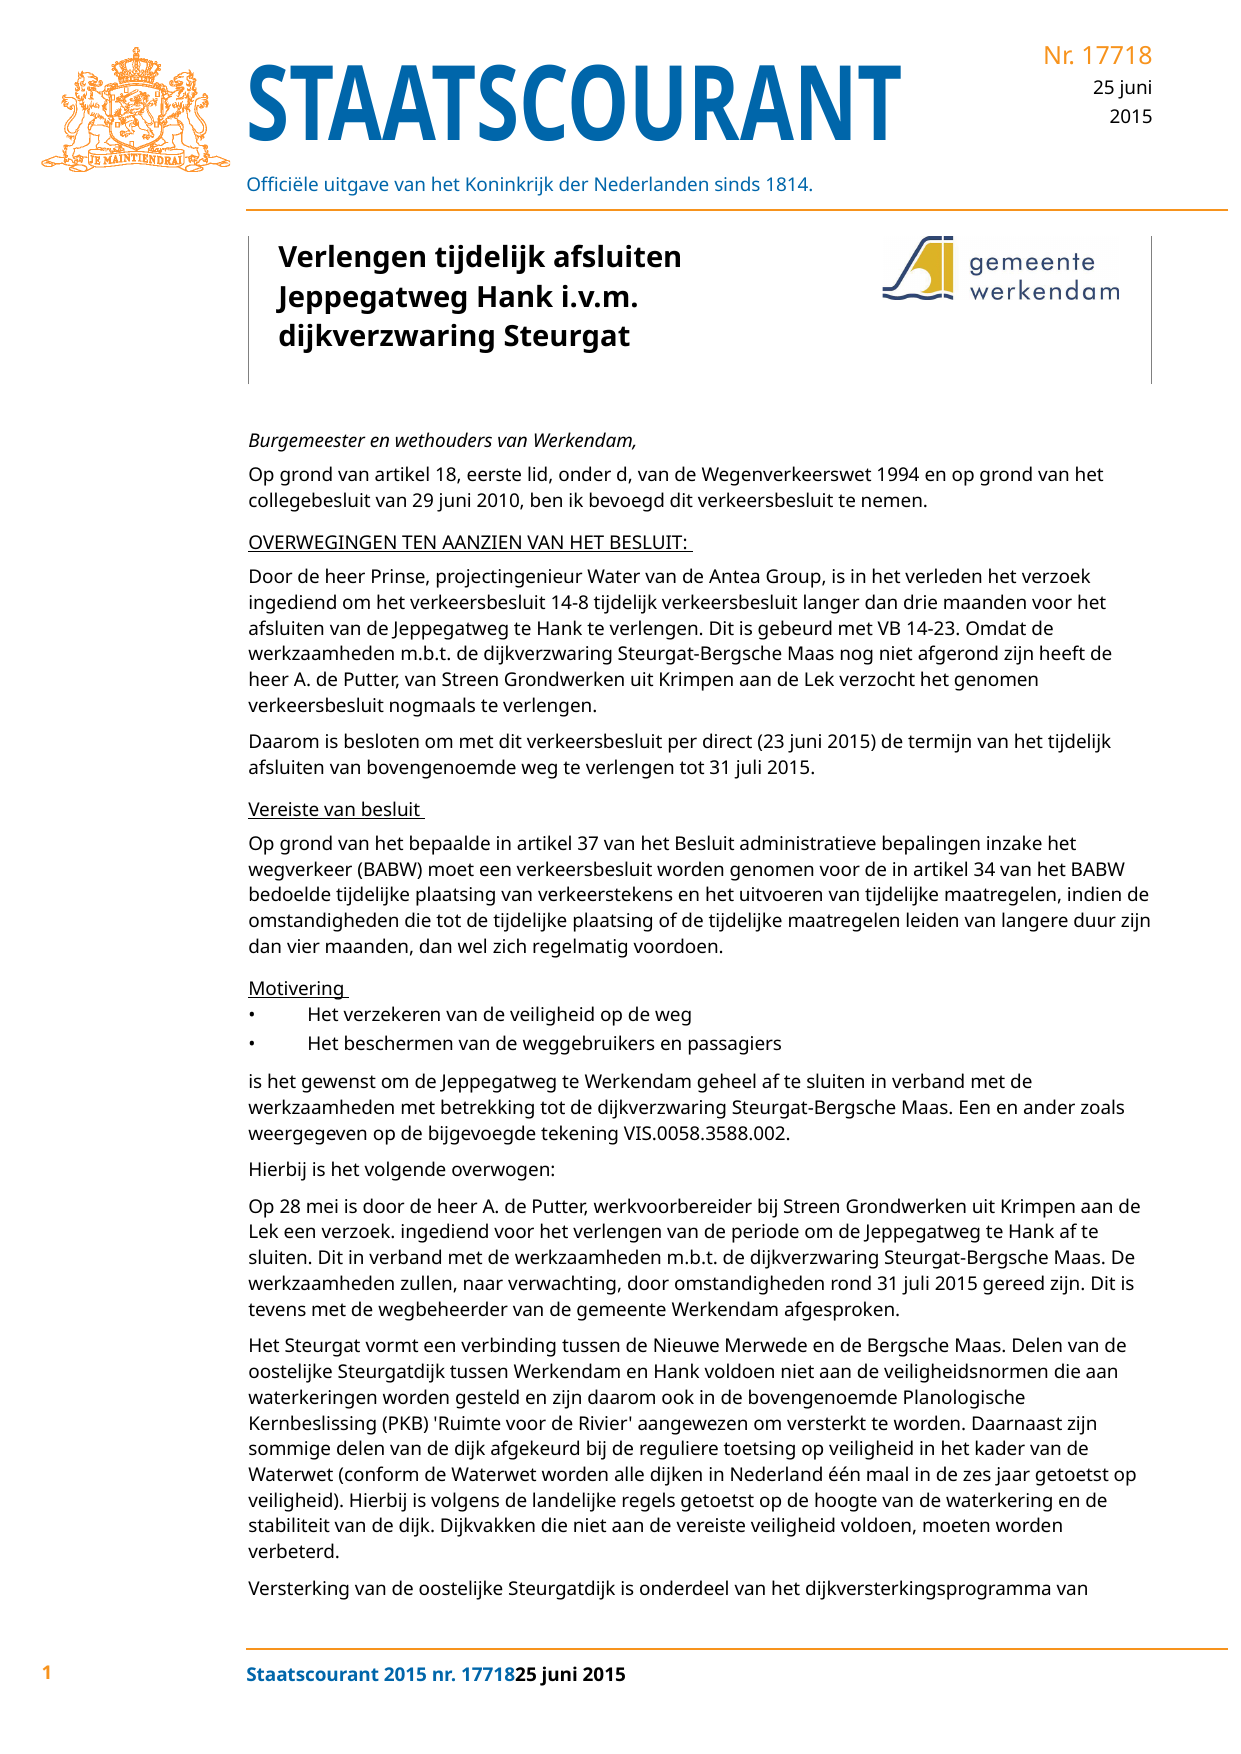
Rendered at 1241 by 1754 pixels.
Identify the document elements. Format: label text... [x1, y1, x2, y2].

picture [882, 236, 1119, 300]
text Op 28 mei is door de heer A. de Putter, werkvoorbereider bij Streen Grondwerken uit Krimpen aan de Lek een verzoek. ingediend voor het verlengen van de periode om de Jeppegatweg te Hank af te sluiten. Dit in verband met de werkzaamheden m.b.t. de dijkverzwaring Steurgat-Bergsche Maas. De werkzaamheden zullen, naar verwachting, door omstandigheden rond 31 juli 2015 gereed zijn. Dit is tevens met de wegbeheerder van de gemeente Werkendam afgesproken. [248, 1193, 1152, 1322]
list Het beschermen van de weggebruikers en passagiers [248, 1030, 1152, 1056]
text Versterking van de oostelijke Steurgatdijk is onderdeel van het dijkversterkingsprogramma van [248, 1575, 1152, 1601]
text Burgemeester en wethouders van Werkendam, [248, 427, 1152, 453]
text Door de heer Prinse, projectingenieur Water van de Antea Group, is in het verleden het verzoek ingediend om het verkeersbesluit 14-8 tijdelijk verkeersbesluit langer dan drie maanden voor het afsluiten van de Jeppegatweg te Hank te verlengen. Dit is gebeurd met VB 14-23. Omdat de werkzaamheden m.b.t. de dijkverzwaring Steurgat-Bergsche Maas nog niet afgerond zijn heeft de heer A. de Putter, van Streen Grondwerken uit Krimpen aan de Lek verzocht het genomen verkeersbesluit nogmaals te verlengen. [248, 563, 1152, 718]
text Daarom is besloten om met dit verkeersbesluit per direct (23 juni 2015) de termijn van het tijdelijk afsluiten van bovengenoemde weg te verlengen tot 31 juli 2015. [248, 728, 1152, 780]
text Hierbij is het volgende overwogen: [248, 1156, 1152, 1182]
picture [41, 47, 231, 172]
text is het gewenst om de Jeppegatweg te Werkendam geheel af te sluiten in verband met de werkzaamheden met betrekking tot de dijkverzwaring Steurgat-Bergsche Maas. Een en ander zoals weergegeven op de bijgevoegde tekening VIS.0058.3588.002. [248, 1068, 1152, 1145]
text Op grond van artikel 18, eerste lid, onder d, van de Wegenverkeerswet 1994 en op grond van het collegebesluit van 29 juni 2010, ben ik bevoegd dit verkeersbesluit te nemen. [248, 462, 1152, 513]
text OVERWEGINGEN TEN AANZIEN VAN HET BESLUIT: [248, 529, 1152, 555]
text Het Steurgat vormt een verbinding tussen de Nieuwe Merwede en de Bergsche Maas. Delen van de oostelijke Steurgatdijk tussen Werkendam en Hank voldoen niet aan de veiligheidsnormen die aan waterkeringen worden gesteld en zijn daarom ook in de bovengenoemde Planologische Kernbeslissing (PKB) 'Ruimte voor de Rivier' aangewezen om versterkt te worden. Daarnaast zijn sommige delen van de dijk afgekeurd bij de reguliere toetsing op veiligheid in het kader van de Waterwet (conform de Waterwet worden alle dijken in Nederland één maal in de zes jaar getoetst op veiligheid). Hierbij is volgens de landelijke regels getoetst op de hoogte van de waterkering en de stabiliteit van de dijk. Dijkvakken die niet aan de vereiste veiligheid voldoen, moeten worden verbeterd. [248, 1333, 1152, 1564]
text Vereiste van besluit [248, 796, 1152, 822]
list Het verzekeren van de veiligheid op de weg [248, 1001, 1152, 1026]
text Op grond van het bepaalde in artikel 37 van het Besluit administratieve bepalingen inzake het wegverkeer (BABW) moet een verkeersbesluit worden genomen voor de in artikel 34 van het BABW bedoelde tijdelijke plaatsing van verkeerstekens en het uitvoeren van tijdelijke maatregelen, indien de omstandigheden die tot de tijdelijke plaatsing of de tijdelijke maatregelen leiden van langere duur zijn dan vier maanden, dan wel zich regelmatig voordoen. [248, 830, 1152, 959]
text Motivering [248, 975, 1152, 1001]
table_header [850, 236, 1151, 384]
table_header Verlengen tijdelijk afsluiten Jeppegatweg Hank i.v.m. dijkverzwaring Steurgat [249, 236, 850, 384]
